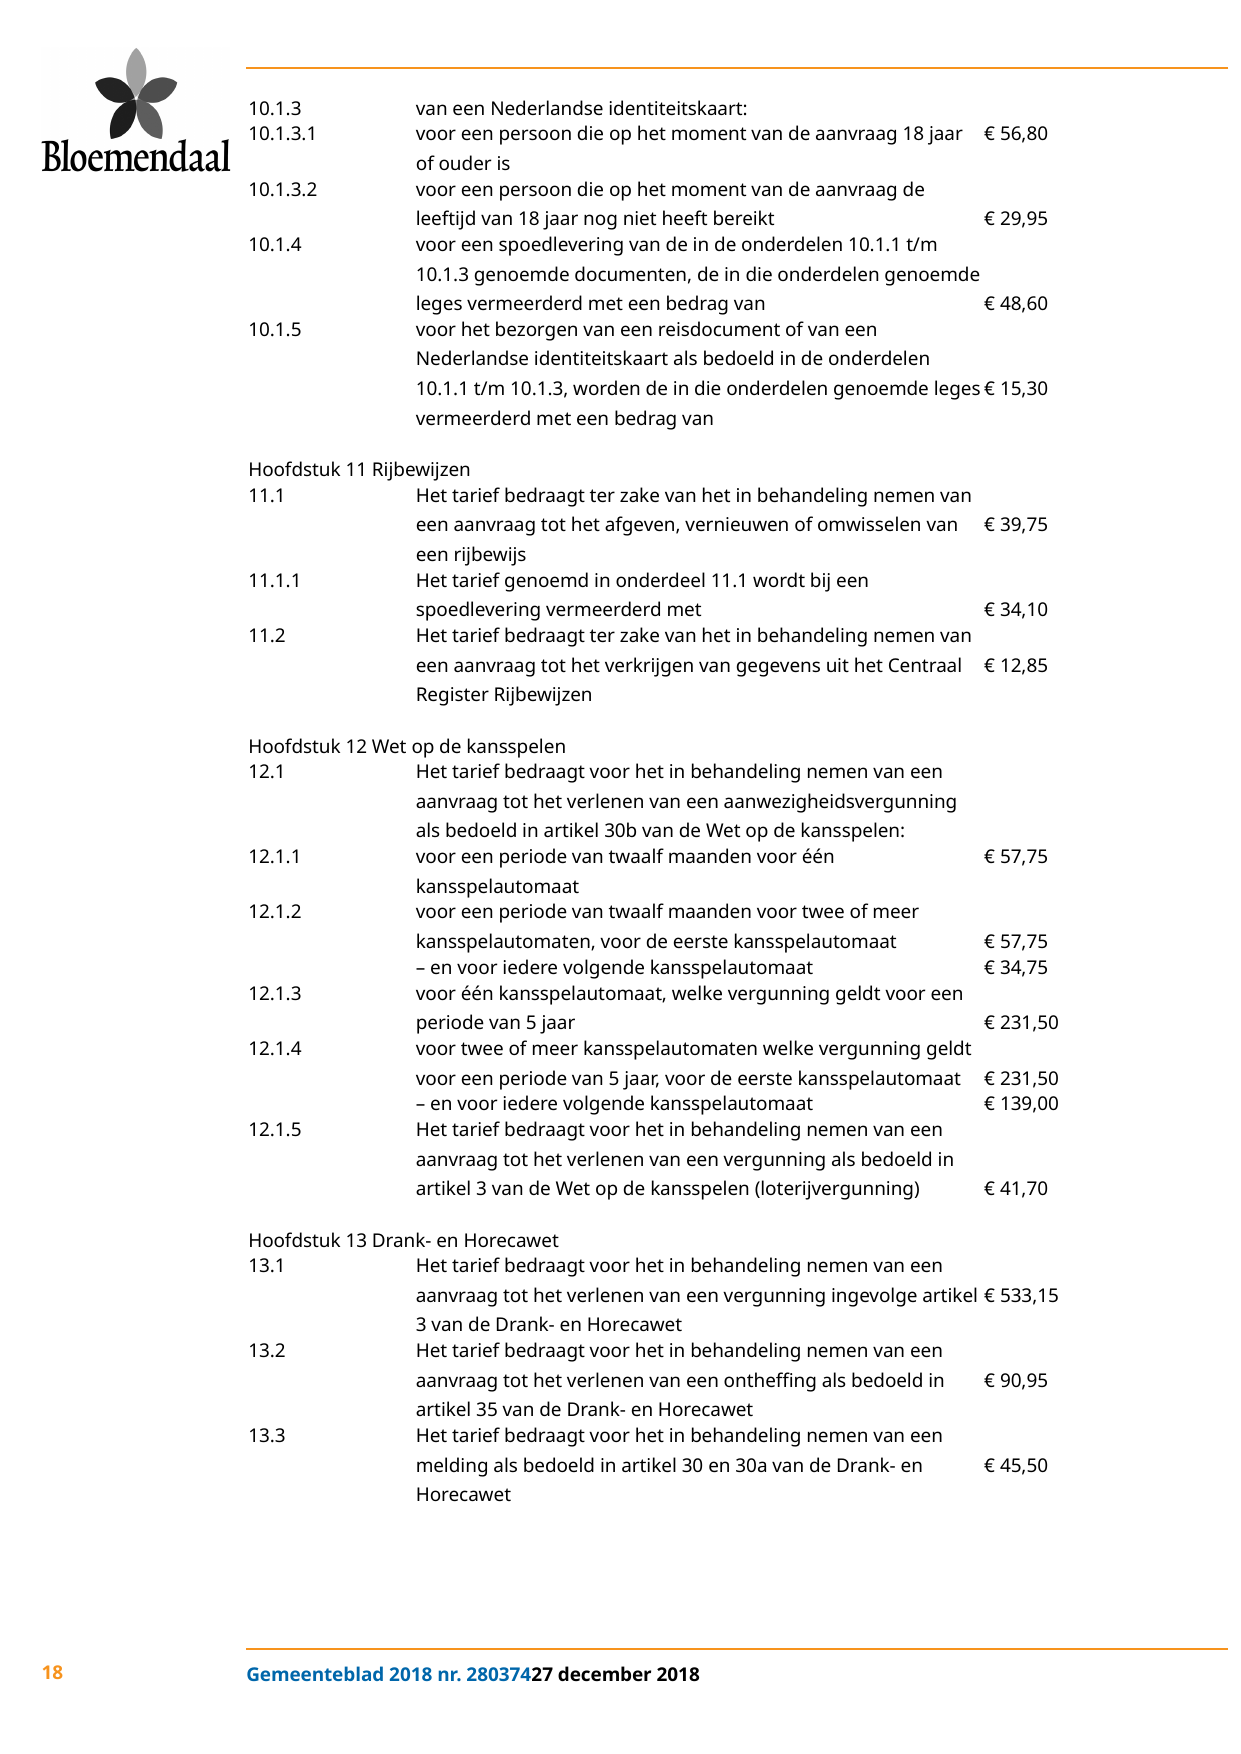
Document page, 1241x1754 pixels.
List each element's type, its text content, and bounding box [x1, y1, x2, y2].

table_cell 11.1 [248, 482, 416, 567]
table_cell [248, 954, 416, 980]
table_cell 12.1 [248, 759, 416, 843]
table_cell Het tarief bedraagt voor het in behandeling nemen van een aanvraag tot het verlenen van een vergunning als bedoeld in artikel 3 van de Wet op de kansspelen (loterijvergunning) [416, 1116, 984, 1201]
table_cell 13.2 [248, 1338, 416, 1422]
table_cell Het tarief bedraagt voor het in behandeling nemen van een aanvraag tot het verlenen van een vergunning ingevolge artikel 3 van de Drank- en Horecawet [416, 1253, 984, 1337]
table_cell € 48,60 [984, 231, 1152, 316]
table_cell voor het bezorgen van een reisdocument of van een Nederlandse identiteitskaart als bedoeld in de onderdelen 10.1.1 t/m 10.1.3, worden de in die onderdelen genoemde leges vermeerderd met een bedrag van [416, 316, 984, 431]
table_cell – en voor iedere volgende kansspelautomaat [416, 954, 984, 980]
table_cell – en voor iedere volgende kansspelautomaat [416, 1090, 984, 1116]
table_cell Hoofdstuk 12 Wet op de kansspelen [248, 733, 1152, 758]
table_cell 11.1.1 [248, 567, 416, 622]
table_cell [248, 707, 1152, 733]
table_cell voor een persoon die op het moment van de aanvraag 18 jaar of ouder is [416, 121, 984, 176]
table_cell Het tarief bedraagt voor het in behandeling nemen van een melding als bedoeld in artikel 30 en 30a van de Drank- en Horecawet [416, 1422, 984, 1507]
table_cell Hoofdstuk 13 Drank- en Horecawet [248, 1227, 1152, 1252]
table_cell € 41,70 [984, 1116, 1152, 1201]
table_cell [984, 759, 1152, 843]
table_cell € 57,75 [984, 844, 1152, 899]
table_cell 11.2 [248, 622, 416, 707]
table_cell € 56,80 [984, 121, 1152, 176]
table_cell Het tarief bedraagt voor het in behandeling nemen van een aanvraag tot het verlenen van een ontheffing als bedoeld in artikel 35 van de Drank- en Horecawet [416, 1338, 984, 1422]
picture [41, 47, 231, 172]
table_cell € 57,75 [984, 899, 1152, 954]
table_cell 10.1.3.2 [248, 176, 416, 231]
table_cell Het tarief bedraagt ter zake van het in behandeling nemen van een aanvraag tot het afgeven, vernieuwen of omwisselen van een rijbewijs [416, 482, 984, 567]
table_cell 10.1.3 [248, 95, 416, 121]
table_cell voor twee of meer kansspelautomaten welke vergunning geldt voor een periode van 5 jaar, voor de eerste kansspelautomaat [416, 1035, 984, 1090]
table_cell 12.1.4 [248, 1035, 416, 1090]
table_cell voor een periode van twaalf maanden voor twee of meer kansspelautomaten, voor de eerste kansspelautomaat [416, 899, 984, 954]
table_cell € 39,75 [984, 482, 1152, 567]
table_cell € 12,85 [984, 622, 1152, 707]
table_cell [984, 95, 1152, 121]
table_cell Het tarief bedraagt voor het in behandeling nemen van een aanvraag tot het verlenen van een aanwezigheidsvergunning als bedoeld in artikel 30b van de Wet op de kansspelen: [416, 759, 984, 843]
table_cell € 34,75 [984, 954, 1152, 980]
table_cell € 139,00 [984, 1090, 1152, 1116]
table_cell 10.1.5 [248, 316, 416, 431]
table_cell Het tarief bedraagt ter zake van het in behandeling nemen van een aanvraag tot het verkrijgen van gegevens uit het Centraal Register Rijbewijzen [416, 622, 984, 707]
table_cell € 90,95 [984, 1338, 1152, 1422]
table_cell [248, 1090, 416, 1116]
table_cell voor een spoedlevering van de in de onderdelen 10.1.1 t/m 10.1.3 genoemde documenten, de in die onderdelen genoemde leges vermeerderd met een bedrag van [416, 231, 984, 316]
table_cell 12.1.5 [248, 1116, 416, 1201]
table_cell € 231,50 [984, 1035, 1152, 1090]
table_cell [248, 1201, 1152, 1227]
table_cell 12.1.1 [248, 844, 416, 899]
table_cell Het tarief genoemd in onderdeel 11.1 wordt bij een spoedlevering vermeerderd met [416, 567, 984, 622]
table_cell € 29,95 [984, 176, 1152, 231]
table_cell € 533,15 [984, 1253, 1152, 1337]
table_cell voor één kansspelautomaat, welke vergunning geldt voor een periode van 5 jaar [416, 980, 984, 1035]
table_cell € 34,10 [984, 567, 1152, 622]
table_cell voor een periode van twaalf maanden voor één kansspelautomaat [416, 844, 984, 899]
table_cell 13.3 [248, 1422, 416, 1507]
table_cell voor een persoon die op het moment van de aanvraag de leeftijd van 18 jaar nog niet heeft bereikt [416, 176, 984, 231]
table_cell 13.1 [248, 1253, 416, 1337]
table_cell [248, 431, 1152, 456]
table_cell van een Nederlandse identiteitskaart: [416, 95, 984, 121]
table_cell 12.1.2 [248, 899, 416, 954]
table_cell 10.1.4 [248, 231, 416, 316]
table_cell € 15,30 [984, 316, 1152, 431]
table_cell € 231,50 [984, 980, 1152, 1035]
table_cell 10.1.3.1 [248, 121, 416, 176]
table_cell 12.1.3 [248, 980, 416, 1035]
table_cell Hoofdstuk 11 Rijbewijzen [248, 456, 1152, 482]
table_cell € 45,50 [984, 1422, 1152, 1507]
